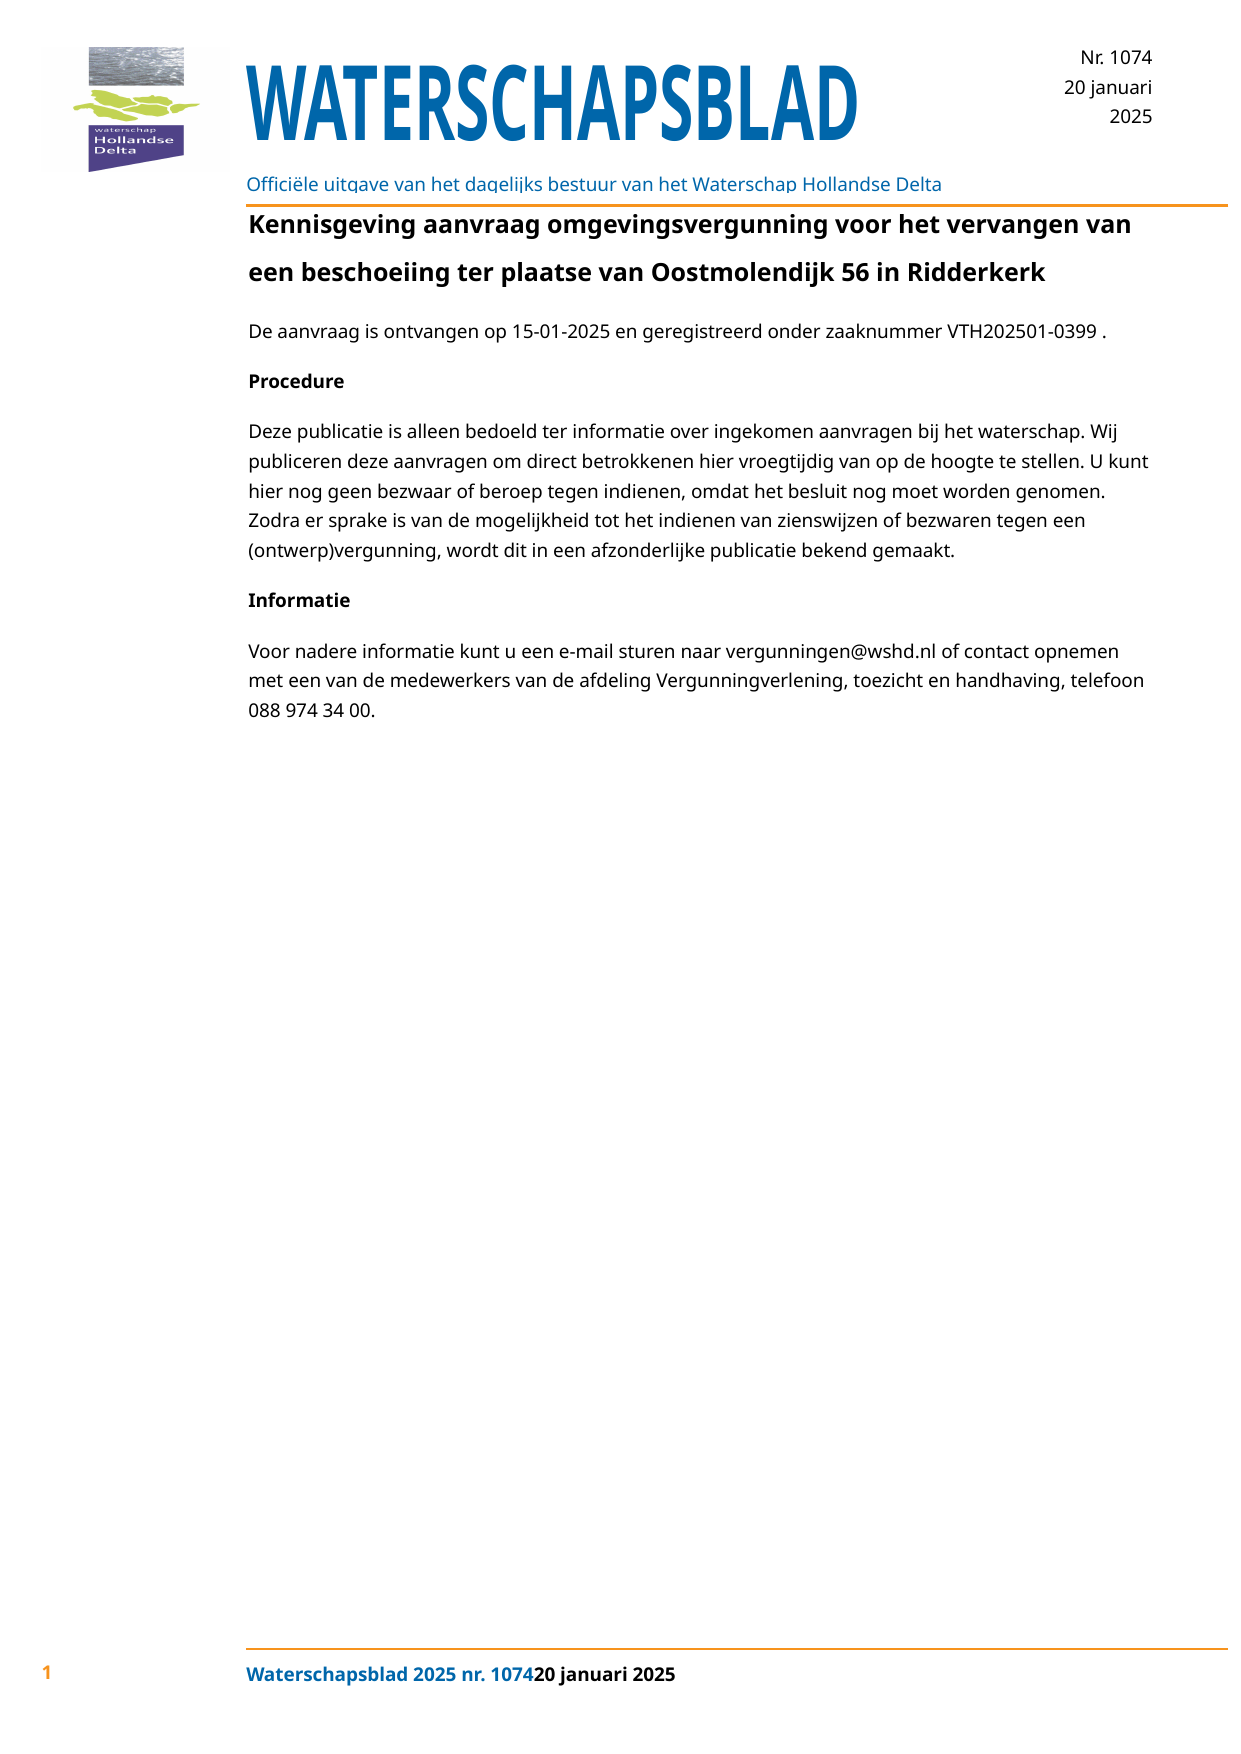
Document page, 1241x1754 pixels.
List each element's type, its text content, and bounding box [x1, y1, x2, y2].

picture [41, 47, 231, 172]
text Deze publicatie is alleen bedoeld ter informatie over ingekomen aanvragen bij het waterschap. Wij publiceren deze aanvragen om direct betrokkenen hier vroegtijdig van op de hoogte te stellen. U kunt hier nog geen bezwaar of beroep tegen indienen, omdat het besluit nog moet worden genomen. Zodra er sprake is van de mogelijkheid tot het indienen van zienswijzen of bezwaren tegen een (ontwerp)vergunning, wordt dit in een afzonderlijke publicatie bekend gemaakt. [248, 419, 1152, 563]
text De aanvraag is ontvangen op 15-01-2025 en geregistreerd onder zaaknummer VTH202501-0399 . [248, 318, 1152, 344]
text Informatie [248, 587, 1152, 613]
text Procedure [248, 368, 1152, 394]
text Voor nadere informatie kunt u een e-mail sturen naar vergunningen@wshd.nl of contact opnemen met een van de medewerkers van de afdeling Vergunningverlening, toezicht en handhaving, telefoon 088 974 34 00. [248, 638, 1152, 723]
text Kennisgeving aanvraag omgevingsvergunning voor het vervangen van een beschoeiing ter plaatse van Oostmolendijk 56 in Ridderkerk [248, 207, 1152, 288]
